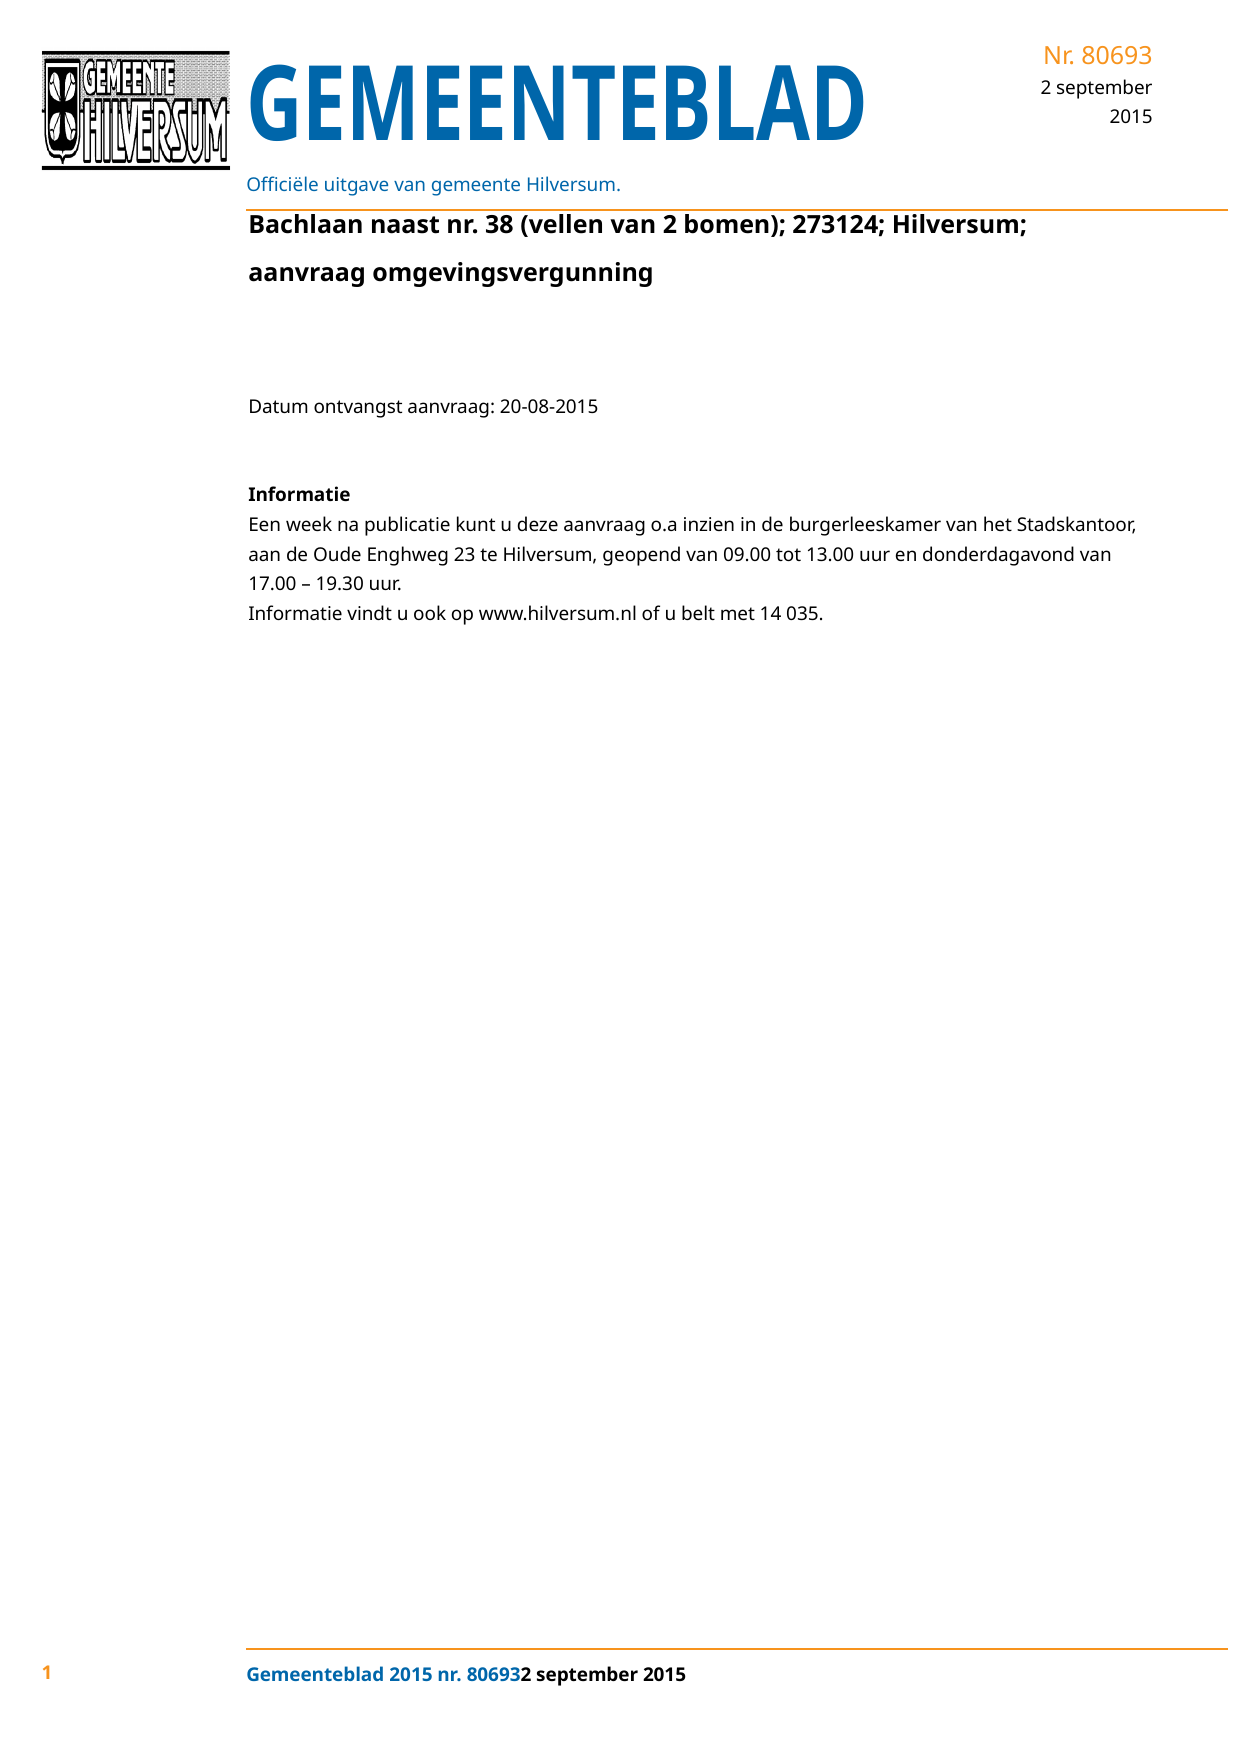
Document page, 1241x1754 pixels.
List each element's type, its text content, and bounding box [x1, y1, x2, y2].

picture [41, 47, 231, 172]
text Informatie vindt u ook op www.hilversum.nl of u belt met 14 035. [248, 600, 1152, 626]
text Een week na publicatie kunt u deze aanvraag o.a inzien in de burgerleeskamer van het Stadskantoor, [248, 511, 1152, 537]
text Bachlaan naast nr. 38 (vellen van 2 bomen); 273124; Hilversum; aanvraag omgevingsvergunning [248, 211, 1152, 288]
text aan de Oude Enghweg 23 te Hilversum, geopend van 09.00 tot 13.00 uur en donderdagavond van 17.00 – 19.30 uur. [248, 541, 1152, 596]
text Datum ontvangst aanvraag: 20-08-2015 [248, 393, 1152, 419]
text Informatie [248, 482, 1152, 507]
